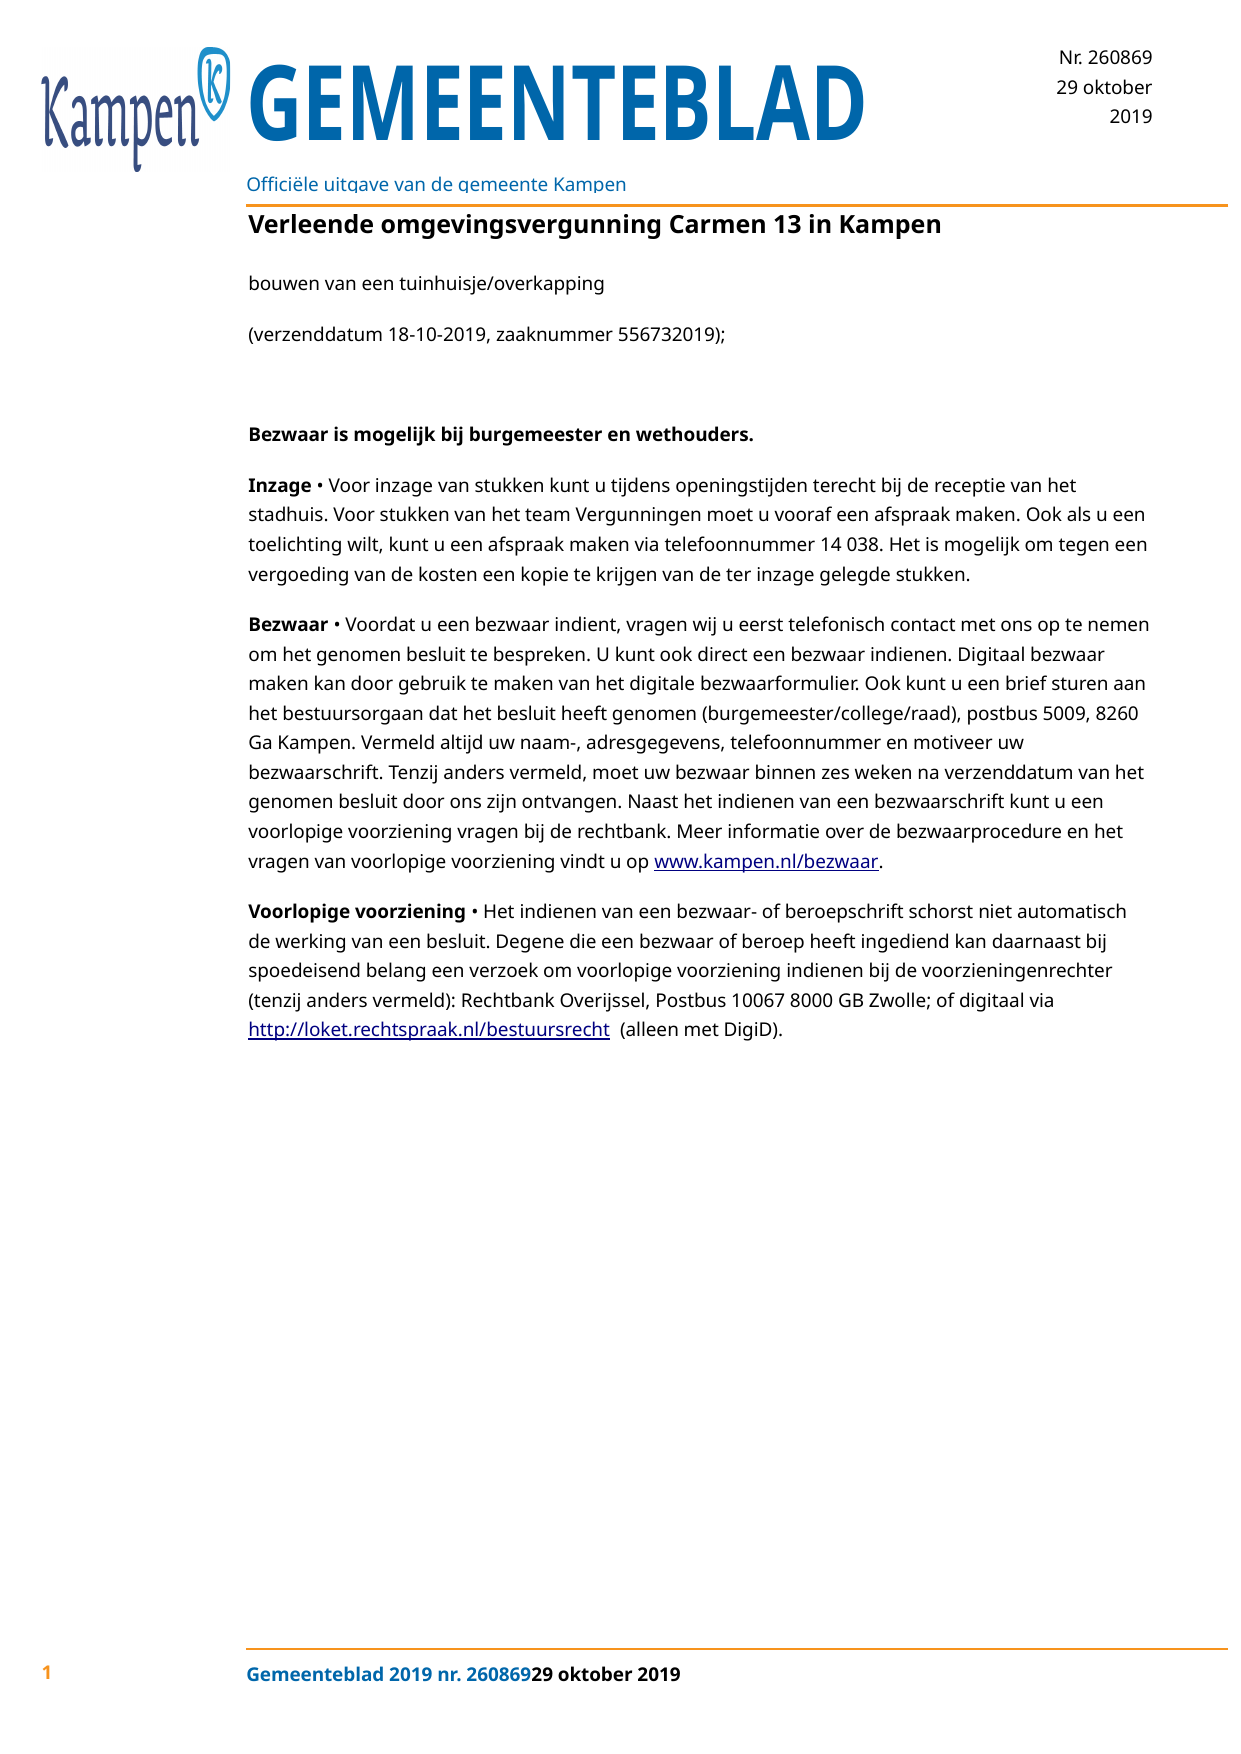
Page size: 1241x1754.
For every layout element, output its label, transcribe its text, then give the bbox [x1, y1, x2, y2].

text Bezwaar • Voordat u een bezwaar indient, vragen wij u eerst telefonisch contact met ons op te nemen om het genomen besluit te bespreken. U kunt ook direct een bezwaar indienen. Digitaal bezwaar maken kan door gebruik te maken van het digitale bezwaarformulier. Ook kunt u een brief sturen aan het bestuursorgaan dat het besluit heeft genomen (burgemeester/college/raad), postbus 5009, 8260 Ga Kampen. Vermeld altijd uw naam-, adresgegevens, telefoonnummer en motiveer uw bezwaarschrift. Tenzij anders vermeld, moet uw bezwaar binnen zes weken na verzenddatum van het genomen besluit door ons zijn ontvangen. Naast het indienen van een bezwaarschrift kunt u een voorlopige voorziening vragen bij de rechtbank. Meer informatie over de bezwaarprocedure en het vragen van voorlopige voorziening vindt u op www.kampen.nl/bezwaar. [248, 611, 1152, 873]
text bouwen van een tuinhuisje/overkapping [248, 270, 1152, 296]
text Voorlopige voorziening • Het indienen van een bezwaar- of beroepschrift schorst niet automatisch de werking van een besluit. Degene die een bezwaar of beroep heeft ingediend kan daarnaast bij spoedeisend belang een verzoek om voorlopige voorziening indienen bij de voorzieningenrechter (tenzij anders vermeld): Rechtbank Overijssel, Postbus 10067 8000 GB Zwolle; of digitaal via http://loket.rechtspraak.nl/bestuursrecht (alleen met DigiD). [248, 898, 1152, 1042]
text Bezwaar is mogelijk bij burgemeester en wethouders. [248, 422, 1152, 447]
text Verleende omgevingsvergunning Carmen 13 in Kampen [248, 207, 1152, 241]
text Inzage • Voor inzage van stukken kunt u tijdens openingstijden terecht bij de receptie van het stadhuis. Voor stukken van het team Vergunningen moet u vooraf een afspraak maken. Ook als u een toelichting wilt, kunt u een afspraak maken via telefoonnummer 14 038. Het is mogelijk om tegen een vergoeding van de kosten een kopie te krijgen van de ter inzage gelegde stukken. [248, 472, 1152, 586]
text (verzenddatum 18-10-2019, zaaknummer 556732019); [248, 321, 1152, 346]
picture [41, 47, 231, 172]
